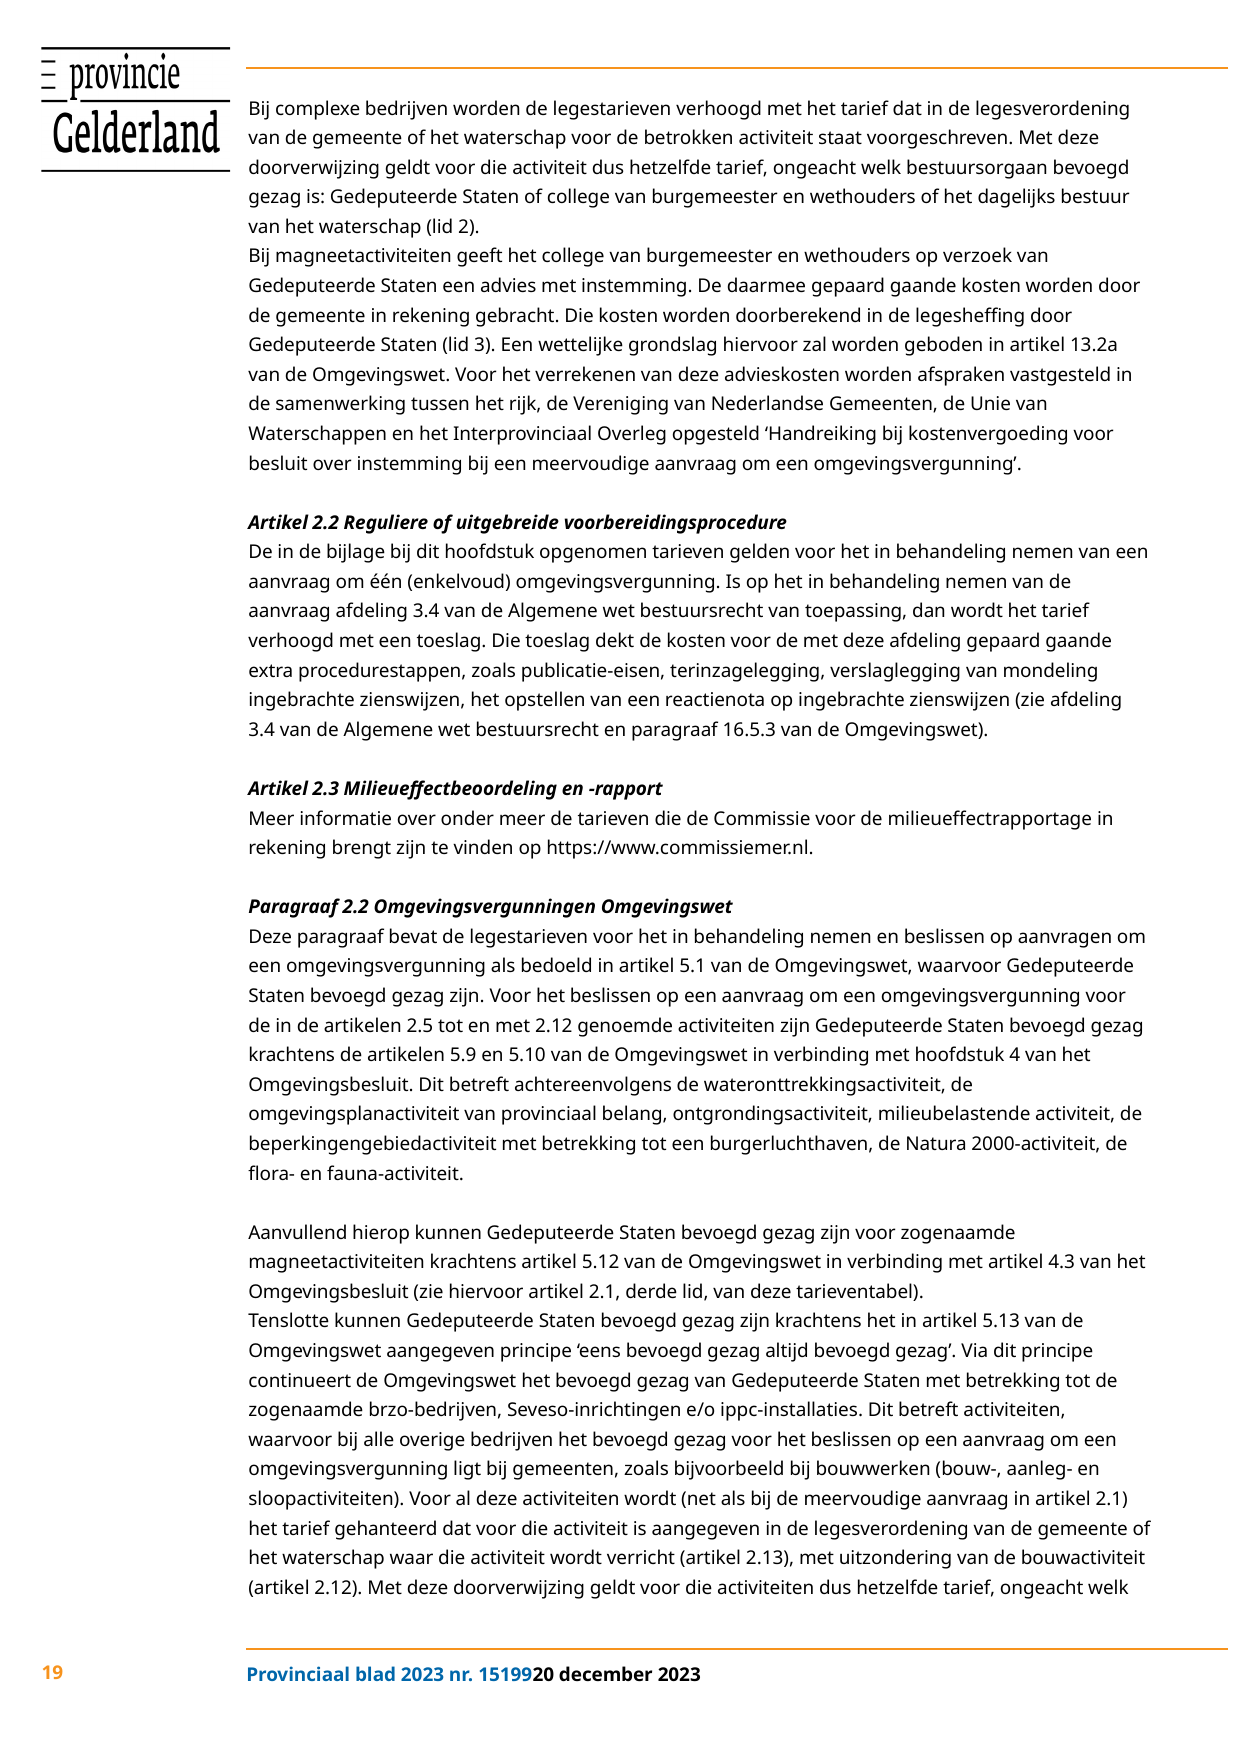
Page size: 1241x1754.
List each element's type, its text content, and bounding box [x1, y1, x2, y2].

text De in de bijlage bij dit hoofdstuk opgenomen tarieven gelden voor het in behandeling nemen van een aanvraag om één (enkelvoud) omgevingsvergunning. Is op het in behandeling nemen van de aanvraag afdeling 3.4 van de Algemene wet bestuursrecht van toepassing, dan wordt het tarief verhoogd met een toeslag. Die toeslag dekt de kosten voor de met deze afdeling gepaard gaande extra procedurestappen, zoals publicatie-eisen, terinzagelegging, verslaglegging van mondeling ingebrachte zienswijzen, het opstellen van een reactienota op ingebrachte zienswijzen (zie afdeling 3.4 van de Algemene wet bestuursrecht en paragraaf 16.5.3 van de Omgevingswet). [248, 538, 1152, 742]
picture [41, 47, 231, 172]
text Tenslotte kunnen Gedeputeerde Staten bevoegd gezag zijn krachtens het in artikel 5.13 van de Omgevingswet aangegeven principe ‘eens bevoegd gezag altijd bevoegd gezag’. Via dit principe continueert de Omgevingswet het bevoegd gezag van Gedeputeerde Staten met betrekking tot de zogenaamde brzo-bedrijven, Seveso-inrichtingen e/o ippc-installaties. Dit betreft activiteiten, waarvoor bij alle overige bedrijven het bevoegd gezag voor het beslissen op een aanvraag om een omgevingsvergunning ligt bij gemeenten, zoals bijvoorbeeld bij bouwwerken (bouw-, aanleg- en sloopactiviteiten). Voor al deze activiteiten wordt (net als bij de meervoudige aanvraag in artikel 2.1) het tarief gehanteerd dat voor die activiteit is aangegeven in de legesverordening van de gemeente of het waterschap waar die activiteit wordt verricht (artikel 2.13), met uitzondering van de bouwactiviteit (artikel 2.12). Met deze doorverwijzing geldt voor die activiteiten dus hetzelfde tarief, ongeacht welk [248, 1308, 1152, 1600]
text Artikel 2.3 Milieueffectbeoordeling en -rapport [248, 775, 1152, 801]
text Artikel 2.2 Reguliere of uitgebreide voorbereidingsprocedure [248, 509, 1152, 535]
text Bij complexe bedrijven worden de legestarieven verhoogd met het tarief dat in de legesverordening van de gemeente of het waterschap voor de betrokken activiteit staat voorgeschreven. Met deze doorverwijzing geldt voor die activiteit dus hetzelfde tarief, ongeacht welk bestuursorgaan bevoegd gezag is: Gedeputeerde Staten of college van burgemeester en wethouders of het dagelijks bestuur van het waterschap (lid 2). [248, 95, 1152, 239]
text Deze paragraaf bevat de legestarieven voor het in behandeling nemen en beslissen op aanvragen om een omgevingsvergunning als bedoeld in artikel 5.1 van de Omgevingswet, waarvoor Gedeputeerde Staten bevoegd gezag zijn. Voor het beslissen op een aanvraag om een omgevingsvergunning voor de in de artikelen 2.5 tot en met 2.12 genoemde activiteiten zijn Gedeputeerde Staten bevoegd gezag krachtens de artikelen 5.9 en 5.10 van de Omgevingswet in verbinding met hoofdstuk 4 van het Omgevingsbesluit. Dit betreft achtereenvolgens de wateronttrekkingsactiviteit, de omgevingsplanactiviteit van provinciaal belang, ontgrondingsactiviteit, milieubelastende activiteit, de beperkingengebiedactiviteit met betrekking tot een burgerluchthaven, de Natura 2000-activiteit, de flora- en fauna-activiteit. [248, 923, 1152, 1186]
text Meer informatie over onder meer de tarieven die de Commissie voor de milieueffectrapportage in rekening brengt zijn te vinden op https://www.commissiemer.nl. [248, 805, 1152, 860]
text Bij magneetactiviteiten geeft het college van burgemeester en wethouders op verzoek van Gedeputeerde Staten een advies met instemming. De daarmee gepaard gaande kosten worden door de gemeente in rekening gebracht. Die kosten worden doorberekend in de legesheffing door Gedeputeerde Staten (lid 3). Een wettelijke grondslag hiervoor zal worden geboden in artikel 13.2a van de Omgevingswet. Voor het verrekenen van deze advieskosten worden afspraken vastgesteld in de samenwerking tussen het rijk, de Vereniging van Nederlandse Gemeenten, de Unie van Waterschappen en het Interprovinciaal Overleg opgesteld ‘Handreiking bij kostenvergoeding voor besluit over instemming bij een meervoudige aanvraag om een omgevingsvergunning’. [248, 243, 1152, 476]
text Paragraaf 2.2 Omgevingsvergunningen Omgevingswet [248, 893, 1152, 919]
text Aanvullend hierop kunnen Gedeputeerde Staten bevoegd gezag zijn voor zogenaamde magneetactiviteiten krachtens artikel 5.12 van de Omgevingswet in verbinding met artikel 4.3 van het Omgevingsbesluit (zie hiervoor artikel 2.1, derde lid, van deze tarieventabel). [248, 1219, 1152, 1304]
